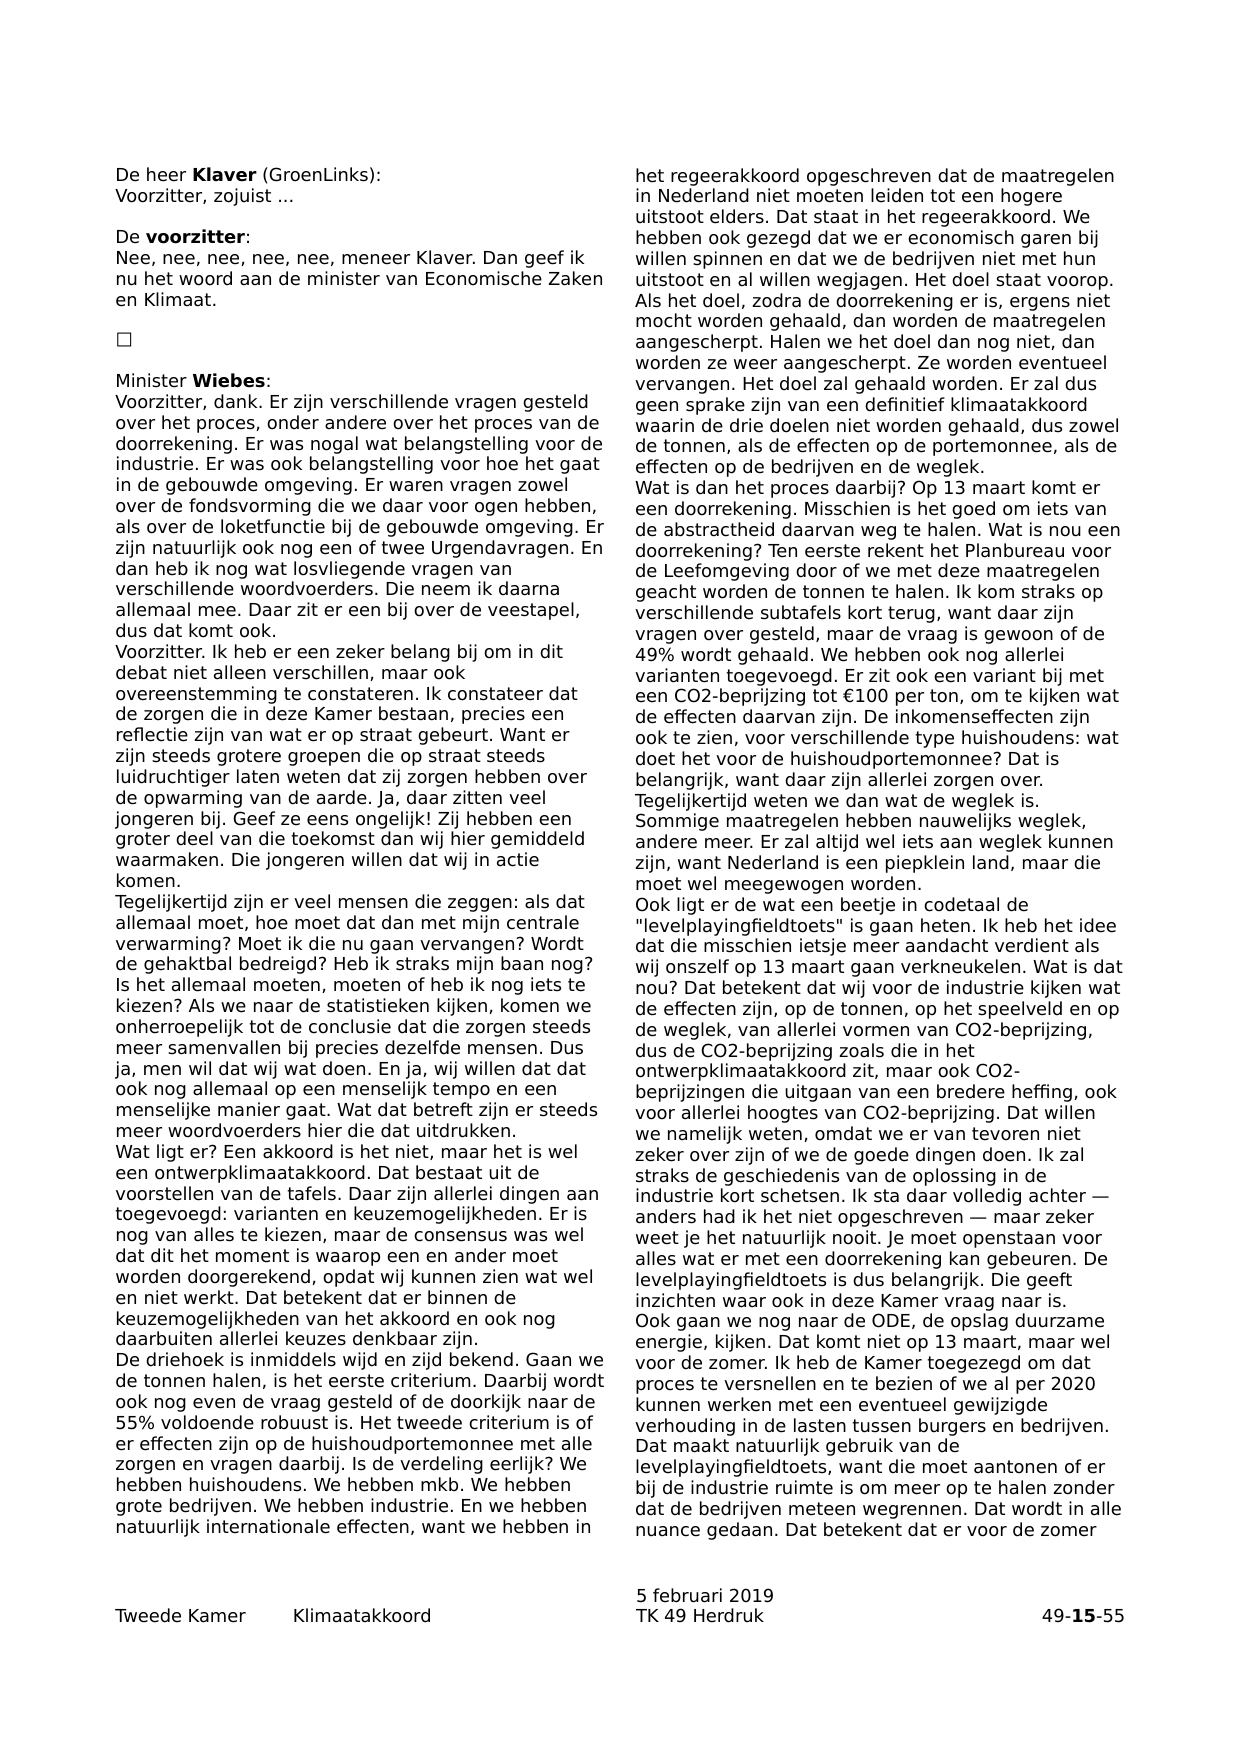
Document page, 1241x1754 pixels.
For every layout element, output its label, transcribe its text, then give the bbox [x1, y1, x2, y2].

text Nee, nee, nee, nee, nee, meneer Klaver. Dan geef ik nu het woord aan de minister van Economische Zaken en Klimaat. [115, 248, 605, 310]
text Voorzitter, zojuist ... [115, 186, 605, 207]
text Wat ligt er? Een akkoord is het niet, maar het is wel een ontwerpklimaatakkoord. Dat bestaat uit de voorstellen van de tafels. Daar zijn allerlei dingen aan toegevoegd: varianten en keuzemogelijkheden. Er is nog van alles te kiezen, maar de consensus was wel dat dit het moment is waarop een en ander moet worden doorgerekend, opdat wij kunnen zien wat wel en niet werkt. Dat betekent dat er binnen de keuzemogelijkheden van het akkoord en ook nog daarbuiten allerlei keuzes denkbaar zijn. [115, 1142, 605, 1350]
text Tegelijkertijd zijn er veel mensen die zeggen: als dat allemaal moet, hoe moet dat dan met mijn centrale verwarming? Moet ik die nu gaan vervangen? Wordt de gehaktbal bedreigd? Heb ik straks mijn baan nog? Is het allemaal moeten, moeten of heb ik nog iets te kiezen? Als we naar de statistieken kijken, komen we onherroepelijk tot de conclusie dat die zorgen steeds meer samenvallen bij precies dezelfde mensen. Dus ja, men wil dat wij wat doen. En ja, wij willen dat dat ook nog allemaal op een menselijk tempo en een menselijke manier gaat. Wat dat betreft zijn er steeds meer woordvoerders hier die dat uitdrukken. [115, 892, 605, 1142]
text Wat is dan het proces daarbij? Op 13 maart komt er een doorrekening. Misschien is het goed om iets van de abstractheid daarvan weg te halen. Wat is nou een doorrekening? Ten eerste rekent het Planbureau voor de Leefomgeving door of we met deze maatregelen geacht worden de tonnen te halen. Ik kom straks op verschillende subtafels kort terug, want daar zijn vragen over gesteld, maar de vraag is gewoon of de 49% wordt gehaald. We hebben ook nog allerlei varianten toegevoegd. Er zit ook een variant bij met een CO2-beprijzing tot €100 per ton, om te kijken wat de effecten daarvan zijn. De inkomenseffecten zijn ook te zien, voor verschillende type huishoudens: wat doet het voor de huishoudportemonnee? Dat is belangrijk, want daar zijn allerlei zorgen over. Tegelijkertijd weten we dan wat de weglek is. Sommige maatregelen hebben nauwelijks weglek, andere meer. Er zal altijd wel iets aan weglek kunnen zijn, want Nederland is een piepklein land, maar die moet wel meegewogen worden. [635, 478, 1125, 894]
text Minister Wiebes: [115, 371, 605, 392]
text De driehoek is inmiddels wijd en zijd bekend. Gaan we de tonnen halen, is het eerste criterium. Daarbij wordt ook nog even de vraag gesteld of de doorkijk naar de 55% voldoende robuust is. Het tweede criterium is of er effecten zijn op de huishoudportemonnee met alle zorgen en vragen daarbij. Is de verdeling eerlijk? We hebben huishoudens. We hebben mkb. We hebben grote bedrijven. We hebben industrie. En we hebben natuurlijk internationale effecten, want we hebben in [115, 1350, 605, 1537]
text Ook gaan we nog naar de ODE, de opslag duurzame energie, kijken. Dat komt niet op 13 maart, maar wel voor de zomer. Ik heb de Kamer toegezegd om dat proces te versnellen en te bezien of we al per 2020 kunnen werken met een eventueel gewijzigde verhouding in de lasten tussen burgers en bedrijven. Dat maakt natuurlijk gebruik van de levelplayingfieldtoets, want die moet aantonen of er bij de industrie ruimte is om meer op te halen zonder dat de bedrijven meteen wegrennen. Dat wordt in alle nuance gedaan. Dat betekent dat er voor de zomer [635, 1311, 1125, 1540]
text Voorzitter. Ik heb er een zeker belang bij om in dit debat niet alleen verschillen, maar ook overeenstemming te constateren. Ik constateer dat de zorgen die in deze Kamer bestaan, precies een reflectie zijn van wat er op straat gebeurt. Want er zijn steeds grotere groepen die op straat steeds luidruchtiger laten weten dat zij zorgen hebben over de opwarming van de aarde. Ja, daar zitten veel jongeren bij. Geef ze eens ongelijk! Zij hebben een groter deel van die toekomst dan wij hier gemiddeld waarmaken. Die jongeren willen dat wij in actie komen. [115, 642, 605, 892]
text ⬜ [115, 330, 605, 351]
text De heer Klaver (GroenLinks): [115, 165, 605, 186]
text het regeerakkoord opgeschreven dat de maatregelen in Nederland niet moeten leiden tot een hogere uitstoot elders. Dat staat in het regeerakkoord. We hebben ook gezegd dat we er economisch garen bij willen spinnen en dat we de bedrijven niet met hun uitstoot en al willen wegjagen. Het doel staat voorop. Als het doel, zodra de doorrekening er is, ergens niet mocht worden gehaald, dan worden de maatregelen aangescherpt. Halen we het doel dan nog niet, dan worden ze weer aangescherpt. Ze worden eventueel vervangen. Het doel zal gehaald worden. Er zal dus geen sprake zijn van een definitief klimaatakkoord waarin de drie doelen niet worden gehaald, dus zowel de tonnen, als de effecten op de portemonnee, als de effecten op de bedrijven en de weglek. [635, 165, 1125, 478]
text Ook ligt er de wat een beetje in codetaal de "levelplayingfieldtoets" is gaan heten. Ik heb het idee dat die misschien ietsje meer aandacht verdient als wij onszelf op 13 maart gaan verkneukelen. Wat is dat nou? Dat betekent dat wij voor de industrie kijken wat de effecten zijn, op de tonnen, op het speelveld en op de weglek, van allerlei vormen van CO2-beprijzing, dus de CO2-beprijzing zoals die in het ontwerpklimaatakkoord zit, maar ook CO2-beprijzingen die uitgaan van een bredere heffing, ook voor allerlei hoogtes van CO2-beprijzing. Dat willen we namelijk weten, omdat we er van tevoren niet zeker over zijn of we de goede dingen doen. Ik zal straks de geschiedenis van de oplossing in de industrie kort schetsen. Ik sta daar volledig achter — anders had ik het niet opgeschreven — maar zeker weet je het natuurlijk nooit. Je moet openstaan voor alles wat er met een doorrekening kan gebeuren. De levelplayingfieldtoets is dus belangrijk. Die geeft inzichten waar ook in deze Kamer vraag naar is. [635, 894, 1125, 1311]
text De voorzitter: [115, 227, 605, 248]
text Voorzitter, dank. Er zijn verschillende vragen gesteld over het proces, onder andere over het proces van de doorrekening. Er was nogal wat belangstelling voor de industrie. Er was ook belangstelling voor hoe het gaat in de gebouwde omgeving. Er waren vragen zowel over de fondsvorming die we daar voor ogen hebben, als over de loketfunctie bij de gebouwde omgeving. Er zijn natuurlijk ook nog een of twee Urgendavragen. En dan heb ik nog wat losvliegende vragen van verschillende woordvoerders. Die neem ik daarna allemaal mee. Daar zit er een bij over de veestapel, dus dat komt ook. [115, 392, 605, 642]
